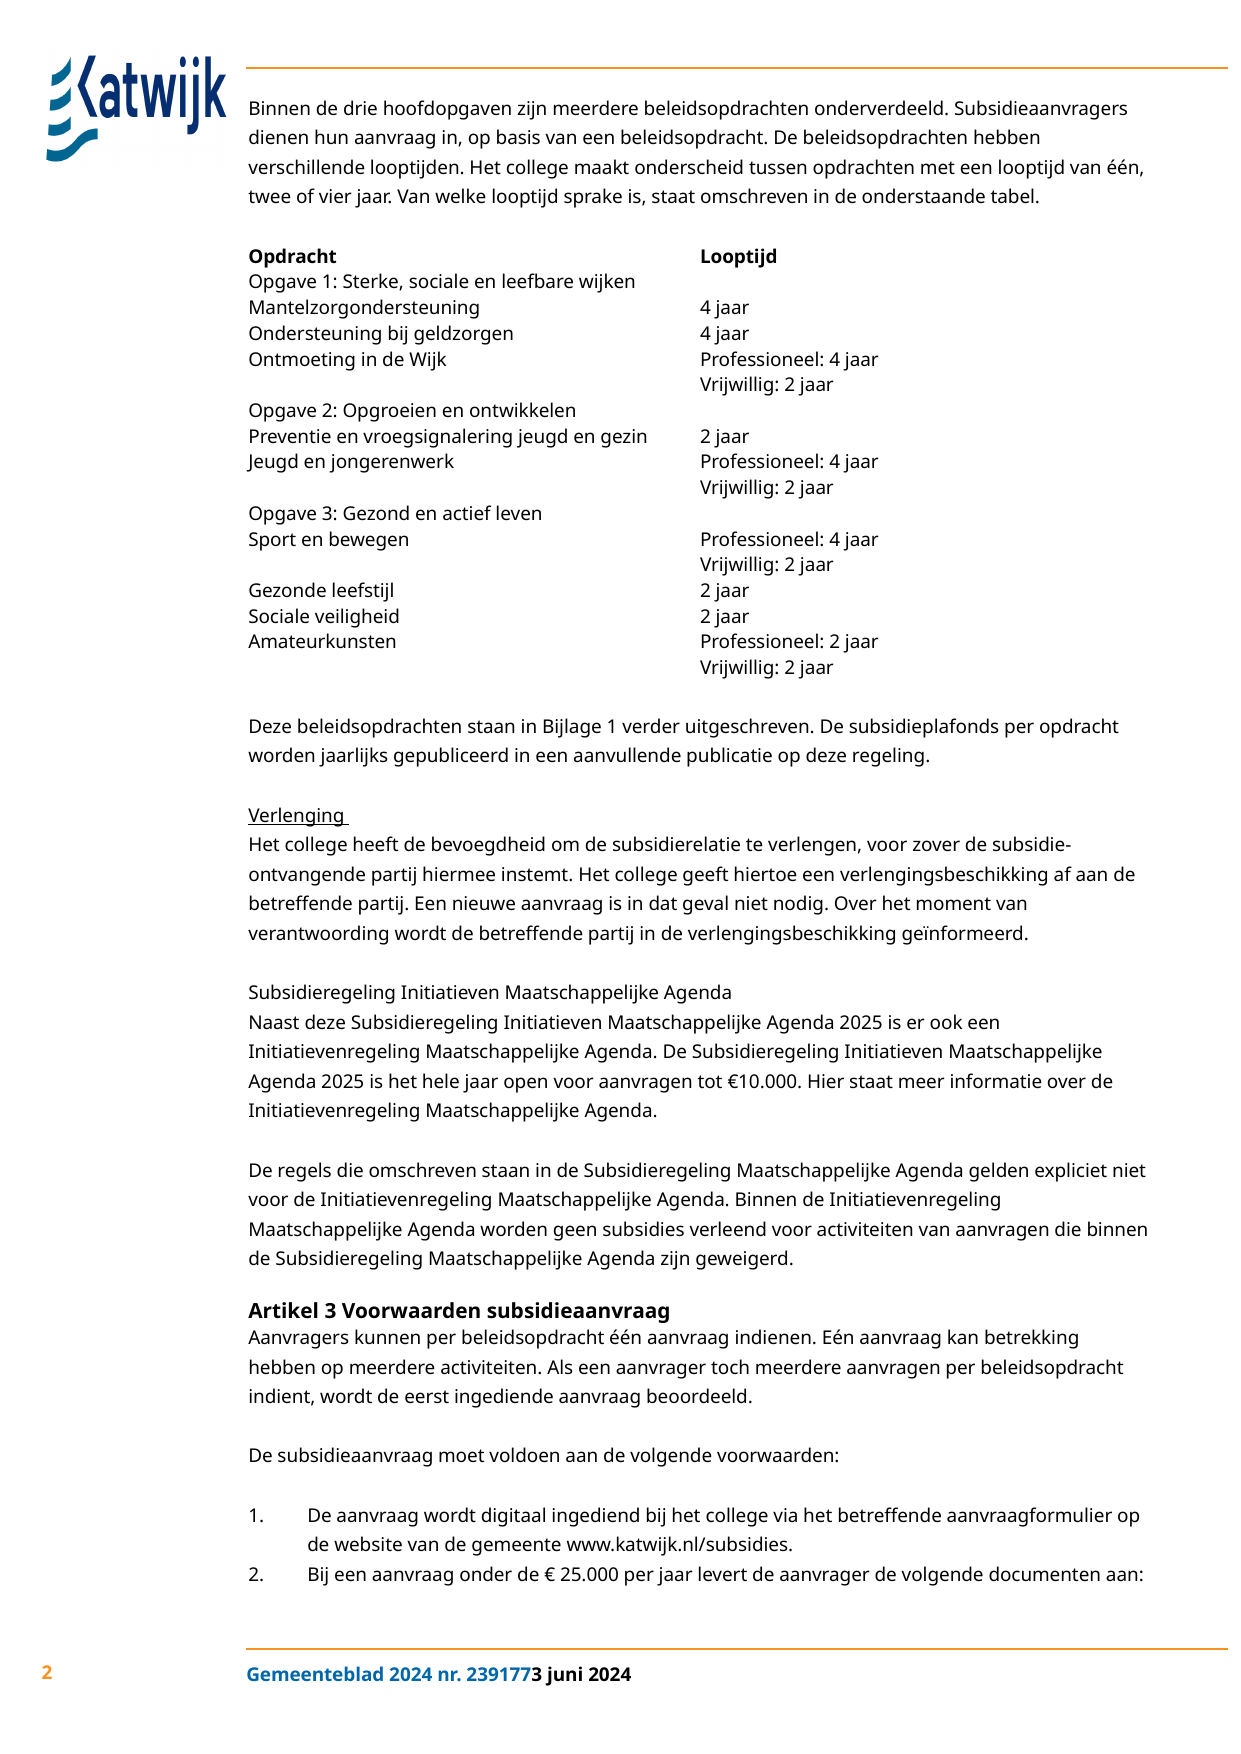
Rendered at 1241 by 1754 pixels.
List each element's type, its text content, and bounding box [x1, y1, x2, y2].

table_cell 2 jaar [700, 423, 1152, 449]
text Verlenging [248, 802, 1152, 827]
text Deze beleidsopdrachten staan in Bijlage 1 verder uitgeschreven. De subsidieplafonds per opdracht worden jaarlijks gepubliceerd in een aanvullende publicatie op deze regeling. [248, 713, 1152, 768]
text De subsidieaanvraag moet voldoen aan de volgende voorwaarden: [248, 1443, 1152, 1468]
table_cell Professioneel: 2 jaar [700, 629, 1152, 654]
table_cell 2 jaar [700, 577, 1152, 603]
table_cell Ontmoeting in de Wijk [248, 346, 700, 371]
text De regels die omschreven staan in de Subsidieregeling Maatschappelijke Agenda gelden expliciet niet voor de Initiatievenregeling Maatschappelijke Agenda. Binnen de Initiatievenregeling Maatschappelijke Agenda worden geen subsidies verleend voor activiteiten van aanvragen die binnen de Subsidieregeling Maatschappelijke Agenda zijn geweigerd. [248, 1157, 1152, 1271]
table_cell Opgave 3: Gezond en actief leven [248, 500, 1152, 526]
table_cell [248, 371, 700, 397]
text Binnen de drie hoofdopgaven zijn meerdere beleidsopdrachten onderverdeeld. Subsidieaanvragers dienen hun aanvraag in, op basis van een beleidsopdracht. De beleidsopdrachten hebben verschillende looptijden. Het college maakt onderscheid tussen opdrachten met een looptijd van één, twee of vier jaar. Van welke looptijd sprake is, staat omschreven in de onderstaande tabel. [248, 95, 1152, 209]
table_cell Amateurkunsten [248, 629, 700, 654]
table_cell Sport en bewegen [248, 526, 700, 552]
list Bij een aanvraag onder de € 25.000 per jaar levert de aanvrager de volgende documenten aan: [248, 1561, 1152, 1587]
table_cell [248, 552, 700, 577]
table_header Looptijd [700, 243, 1152, 268]
table_cell Professioneel: 4 jaar [700, 449, 1152, 474]
text Naast deze Subsidieregeling Initiatieven Maatschappelijke Agenda 2025 is er ook een Initiatievenregeling Maatschappelijke Agenda. De Subsidieregeling Initiatieven Maatschappelijke Agenda 2025 is het hele jaar open voor aanvragen tot €10.000. Hier staat meer informatie over de Initiatievenregeling Maatschappelijke Agenda. [248, 1009, 1152, 1123]
table_cell Ondersteuning bij geldzorgen [248, 320, 700, 346]
table_cell Mantelzorgondersteuning [248, 294, 700, 320]
table_cell 4 jaar [700, 320, 1152, 346]
table_cell 2 jaar [700, 603, 1152, 629]
table_cell Vrijwillig: 2 jaar [700, 371, 1152, 397]
table_cell Opgave 2: Opgroeien en ontwikkelen [248, 397, 1152, 423]
picture [41, 47, 231, 172]
table_cell Sociale veiligheid [248, 603, 700, 629]
table_cell Opgave 1: Sterke, sociale en leefbare wijken [248, 269, 1152, 294]
table_cell Vrijwillig: 2 jaar [700, 552, 1152, 577]
table_cell Professioneel: 4 jaar [700, 346, 1152, 371]
list De aanvraag wordt digitaal ingediend bij het college via het betreffende aanvraagformulier op de website van de gemeente www.katwijk.nl/subsidies. [248, 1502, 1152, 1557]
table_header Opdracht [248, 243, 700, 268]
table_cell Vrijwillig: 2 jaar [700, 474, 1152, 500]
text Het college heeft de bevoegdheid om de subsidierelatie te verlengen, voor zover de subsidie-ontvangende partij hiermee instemt. Het college geeft hiertoe een verlengingsbeschikking af aan de betreffende partij. Een nieuwe aanvraag is in dat geval niet nodig. Over het moment van verantwoording wordt de betreffende partij in de verlengingsbeschikking geïnformeerd. [248, 831, 1152, 946]
table_cell [248, 474, 700, 500]
text Subsidieregeling Initiatieven Maatschappelijke Agenda [248, 979, 1152, 1005]
table_cell Vrijwillig: 2 jaar [700, 655, 1152, 680]
text Aanvragers kunnen per beleidsopdracht één aanvraag indienen. Eén aanvraag kan betrekking hebben op meerdere activiteiten. Als een aanvrager toch meerdere aanvragen per beleidsopdracht indient, wordt de eerst ingediende aanvraag beoordeeld. [248, 1324, 1152, 1409]
table_cell Jeugd en jongerenwerk [248, 449, 700, 474]
table_cell 4 jaar [700, 294, 1152, 320]
table_cell Professioneel: 4 jaar [700, 526, 1152, 552]
table_cell Preventie en vroegsignalering jeugd en gezin [248, 423, 700, 449]
text Artikel 3 Voorwaarden subsidieaanvraag [248, 1296, 1152, 1324]
table_cell Gezonde leefstijl [248, 577, 700, 603]
table_cell [248, 655, 700, 680]
